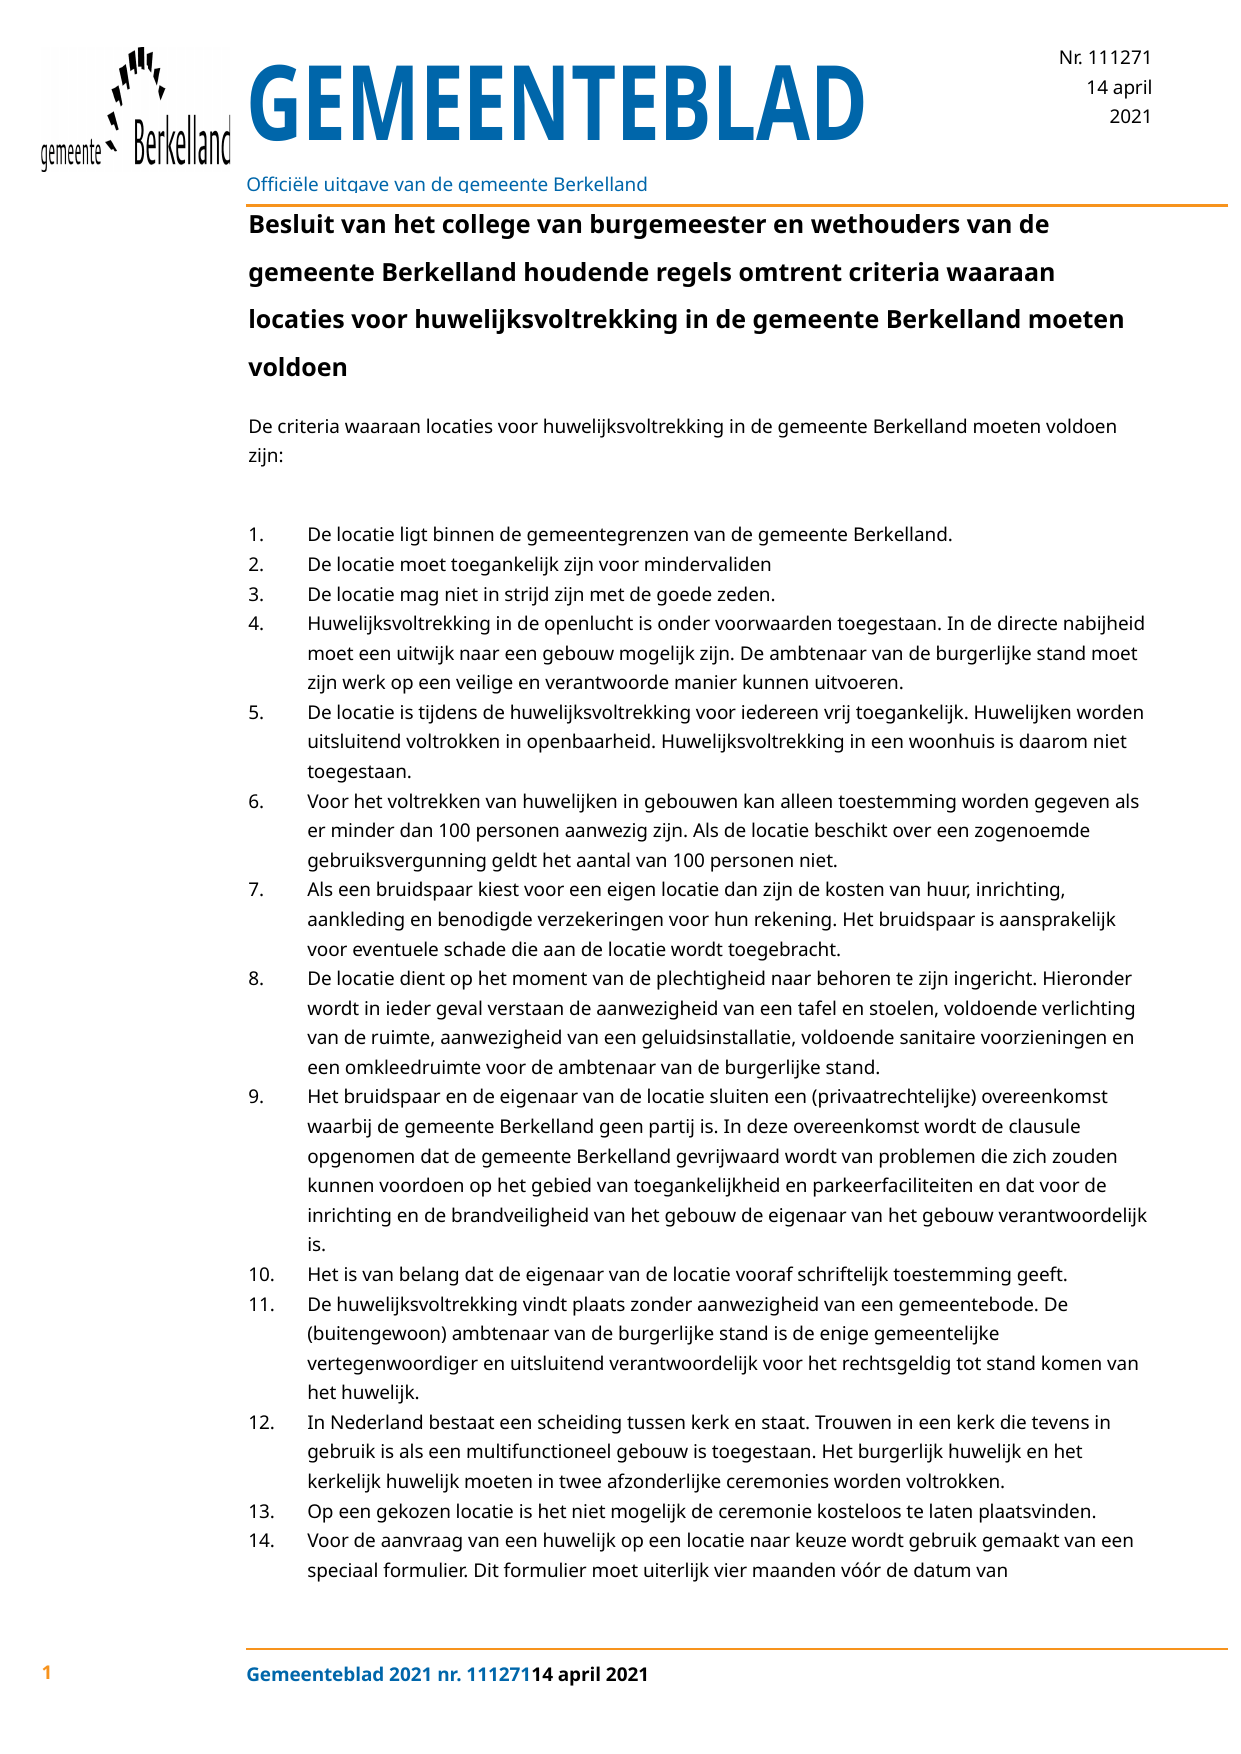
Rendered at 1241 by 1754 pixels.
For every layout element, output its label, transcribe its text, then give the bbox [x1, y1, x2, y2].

list De huwelijksvoltrekking vindt plaats zonder aanwezigheid van een gemeentebode. De (buitengewoon) ambtenaar van de burgerlijke stand is de enige gemeentelijke vertegenwoordiger en uitsluitend verantwoordelijk voor het rechtsgeldig tot stand komen van het huwelijk. [248, 1291, 1152, 1405]
list Voor het voltrekken van huwelijken in gebouwen kan alleen toestemming worden gegeven als er minder dan 100 personen aanwezig zijn. Als de locatie beschikt over een zogenoemde gebruiksvergunning geldt het aantal van 100 personen niet. [248, 788, 1152, 873]
list Op een gekozen locatie is het niet mogelijk de ceremonie kosteloos te laten plaatsvinden. [248, 1498, 1152, 1523]
list De locatie dient op het moment van de plechtigheid naar behoren te zijn ingericht. Hieronder wordt in ieder geval verstaan de aanwezigheid van een tafel en stoelen, voldoende verlichting van de ruimte, aanwezigheid van een geluidsinstallatie, voldoende sanitaire voorzieningen en een omkleedruimte voor de ambtenaar van de burgerlijke stand. [248, 965, 1152, 1080]
list Als een bruidspaar kiest voor een eigen locatie dan zijn de kosten van huur, inrichting, aankleding en benodigde verzekeringen voor hun rekening. Het bruidspaar is aansprakelijk voor eventuele schade die aan de locatie wordt toegebracht. [248, 877, 1152, 961]
list De locatie is tijdens de huwelijksvoltrekking voor iedereen vrij toegankelijk. Huwelijken worden uitsluitend voltrokken in openbaarheid. Huwelijksvoltrekking in een woonhuis is daarom niet toegestaan. [248, 699, 1152, 784]
list Huwelijksvoltrekking in de openlucht is onder voorwaarden toegestaan. In de directe nabijheid moet een uitwijk naar een gebouw mogelijk zijn. De ambtenaar van de burgerlijke stand moet zijn werk op een veilige en verantwoorde manier kunnen uitvoeren. [248, 610, 1152, 695]
list In Nederland bestaat een scheiding tussen kerk en staat. Trouwen in een kerk die tevens in gebruik is als een multifunctioneel gebouw is toegestaan. Het burgerlijk huwelijk en het kerkelijk huwelijk moeten in twee afzonderlijke ceremonies worden voltrokken. [248, 1409, 1152, 1494]
list Voor de aanvraag van een huwelijk op een locatie naar keuze wordt gebruik gemaakt van een speciaal formulier. Dit formulier moet uiterlijk vier maanden vóór de datum van [248, 1527, 1152, 1583]
text De criteria waaraan locaties voor huwelijksvoltrekking in de gemeente Berkelland moeten voldoen zijn: [248, 413, 1152, 468]
picture [41, 47, 231, 172]
list De locatie ligt binnen de gemeentegrenzen van de gemeente Berkelland. [248, 522, 1152, 547]
list De locatie moet toegankelijk zijn voor mindervaliden [248, 551, 1152, 577]
list Het is van belang dat de eigenaar van de locatie vooraf schriftelijk toestemming geeft. [248, 1261, 1152, 1287]
text Besluit van het college van burgemeester en wethouders van de gemeente Berkelland houdende regels omtrent criteria waaraan locaties voor huwelijksvoltrekking in de gemeente Berkelland moeten voldoen [248, 207, 1152, 384]
list Het bruidspaar en de eigenaar van de locatie sluiten een (privaatrechtelijke) overeenkomst waarbij de gemeente Berkelland geen partij is. In deze overeenkomst wordt de clausule opgenomen dat de gemeente Berkelland gevrijwaard wordt van problemen die zich zouden kunnen voordoen op het gebied van toegankelijkheid en parkeerfaciliteiten en dat voor de inrichting en de brandveiligheid van het gebouw de eigenaar van het gebouw verantwoordelijk is. [248, 1084, 1152, 1257]
list De locatie mag niet in strijd zijn met de goede zeden. [248, 581, 1152, 606]
